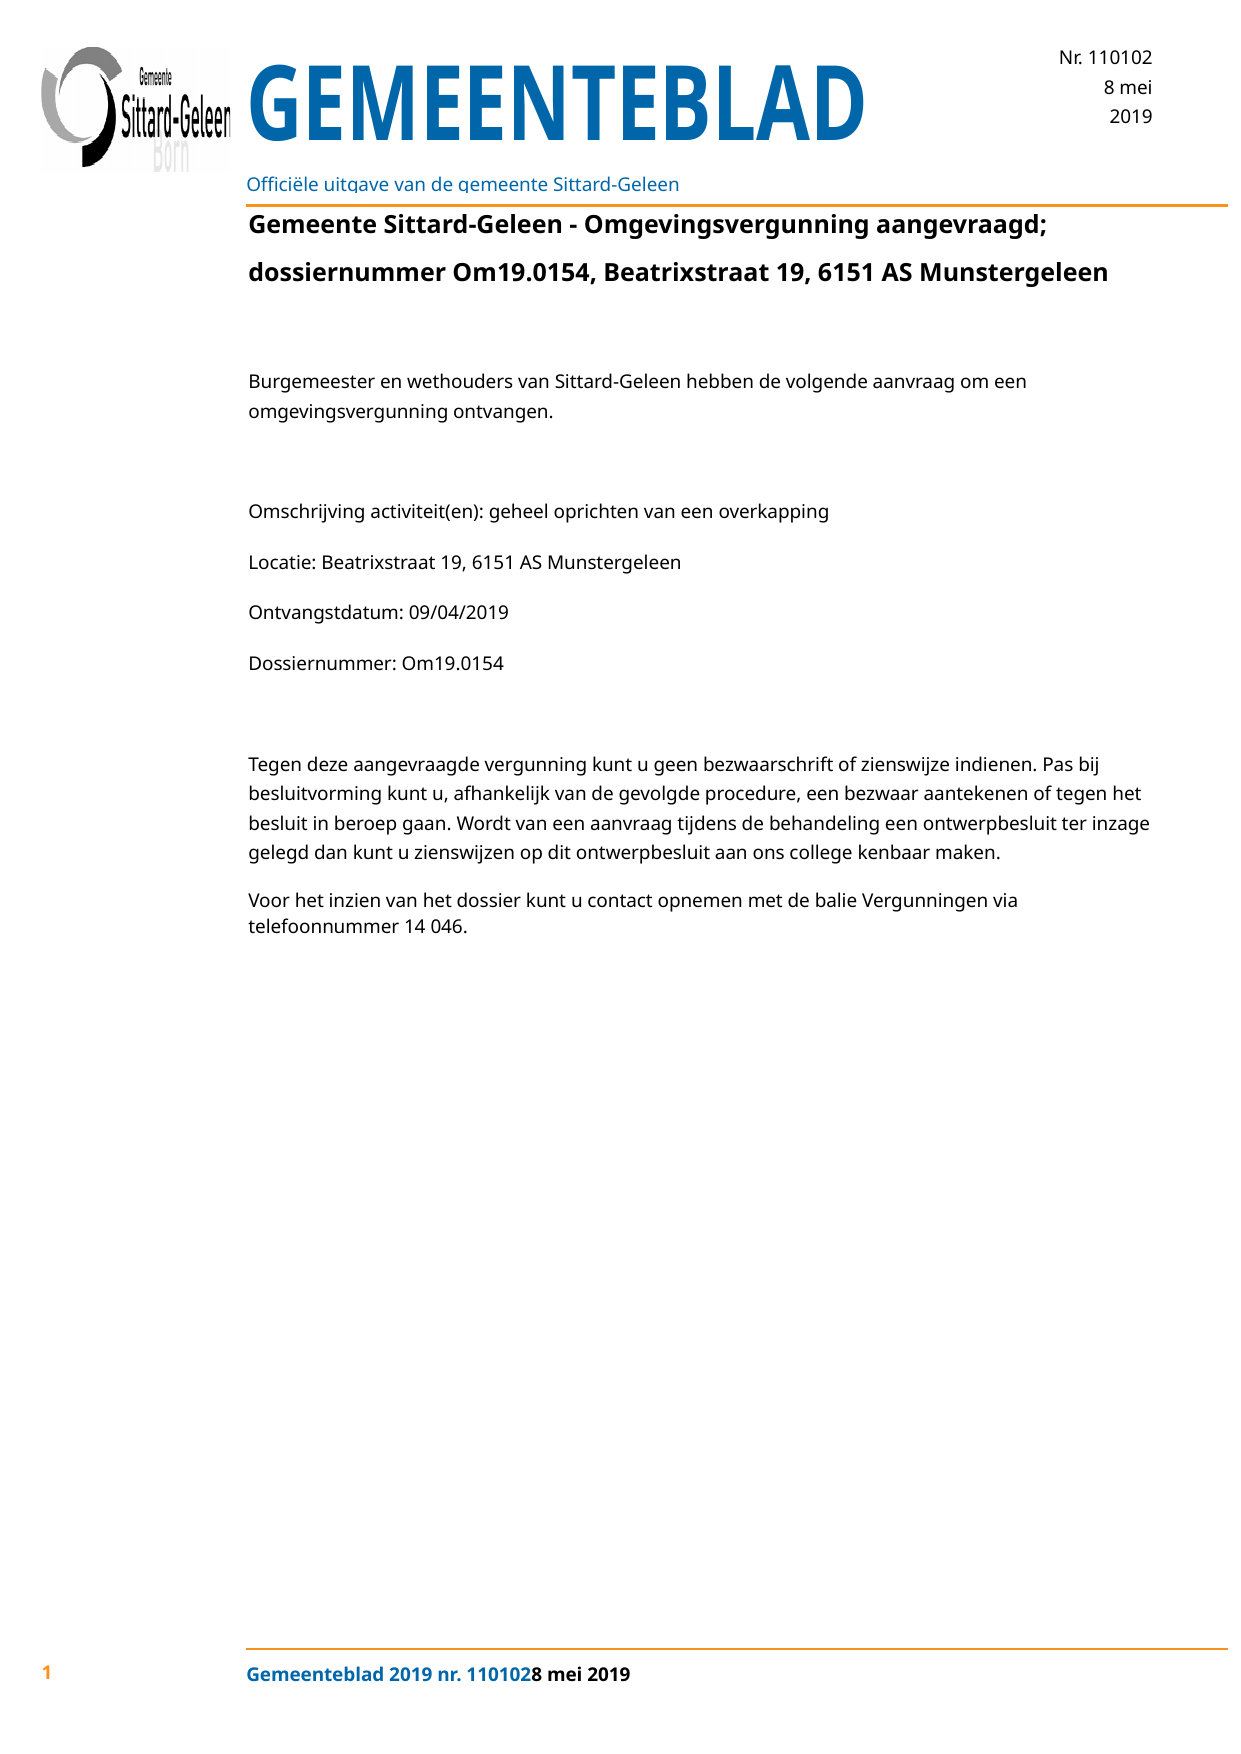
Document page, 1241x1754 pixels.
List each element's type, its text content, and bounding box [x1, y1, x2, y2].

text Locatie: Beatrixstraat 19, 6151 AS Munstergeleen [248, 549, 1152, 575]
text Tegen deze aangevraagde vergunning kunt u geen bezwaarschrift of zienswijze indienen. Pas bij besluitvorming kunt u, afhankelijk van de gevolgde procedure, een bezwaar aantekenen of tegen het besluit in beroep gaan. Wordt van een aanvraag tijdens de behandeling een ontwerpbesluit ter inzage gelegd dan kunt u zienswijzen op dit ontwerpbesluit aan ons college kenbaar maken. [248, 751, 1152, 865]
text Burgemeester en wethouders van Sittard-Geleen hebben de volgende aanvraag om een omgevingsvergunning ontvangen. [248, 368, 1152, 424]
text Ontvangstdatum: 09/04/2019 [248, 599, 1152, 625]
picture [41, 47, 231, 172]
text Omschrijving activiteit(en): geheel oprichten van een overkapping [248, 499, 1152, 524]
text Gemeente Sittard-Geleen - Omgevingsvergunning aangevraagd; dossiernummer Om19.0154, Beatrixstraat 19, 6151 AS Munstergeleen [248, 207, 1152, 288]
text Voor het inzien van het dossier kunt u contact opnemen met de balie Vergunningen via telefoonnummer 14 046. [248, 887, 1152, 939]
text Dossiernummer: Om19.0154 [248, 650, 1152, 676]
